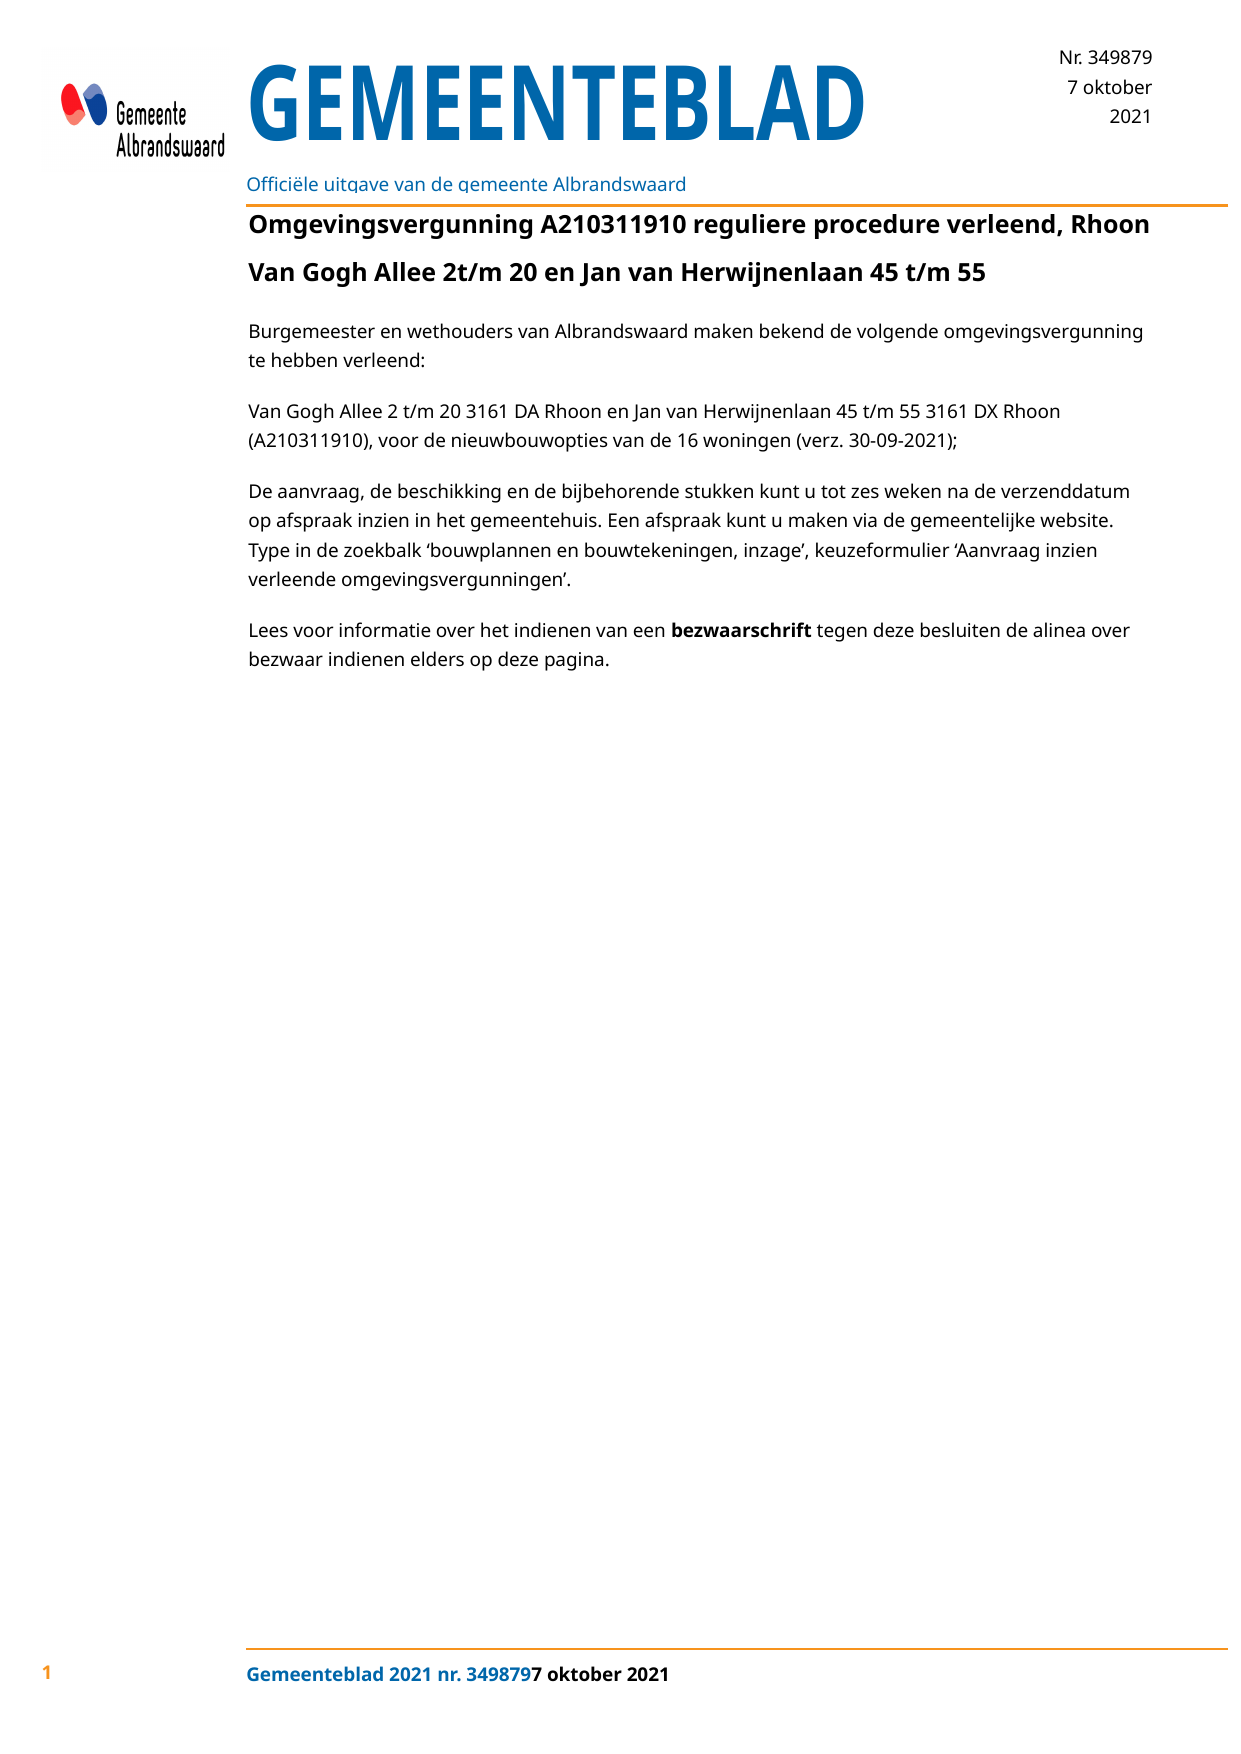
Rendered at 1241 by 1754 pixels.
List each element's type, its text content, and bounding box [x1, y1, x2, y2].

picture [41, 47, 231, 172]
text Burgemeester en wethouders van Albrandswaard maken bekend de volgende omgevingsvergunning te hebben verleend: [248, 318, 1152, 373]
text Omgevingsvergunning A210311910 reguliere procedure verleend, Rhoon Van Gogh Allee 2t/m 20 en Jan van Herwijnenlaan 45 t/m 55 [248, 207, 1152, 288]
text Van Gogh Allee 2 t/m 20 3161 DA Rhoon en Jan van Herwijnenlaan 45 t/m 55 3161 DX Rhoon (A210311910), voor de nieuwbouwopties van de 16 woningen (verz. 30-09-2021); [248, 398, 1152, 453]
text De aanvraag, de beschikking en de bijbehorende stukken kunt u tot zes weken na de verzenddatum op afspraak inzien in het gemeentehuis. Een afspraak kunt u maken via de gemeentelijke website. Type in de zoekbalk ‘bouwplannen en bouwtekeningen, inzage’, keuzeformulier ‘Aanvraag inzien verleende omgevingsvergunningen’. [248, 478, 1152, 592]
text Lees voor informatie over het indienen van een bezwaarschrift tegen deze besluiten de alinea over bezwaar indienen elders op deze pagina. [248, 617, 1152, 672]
